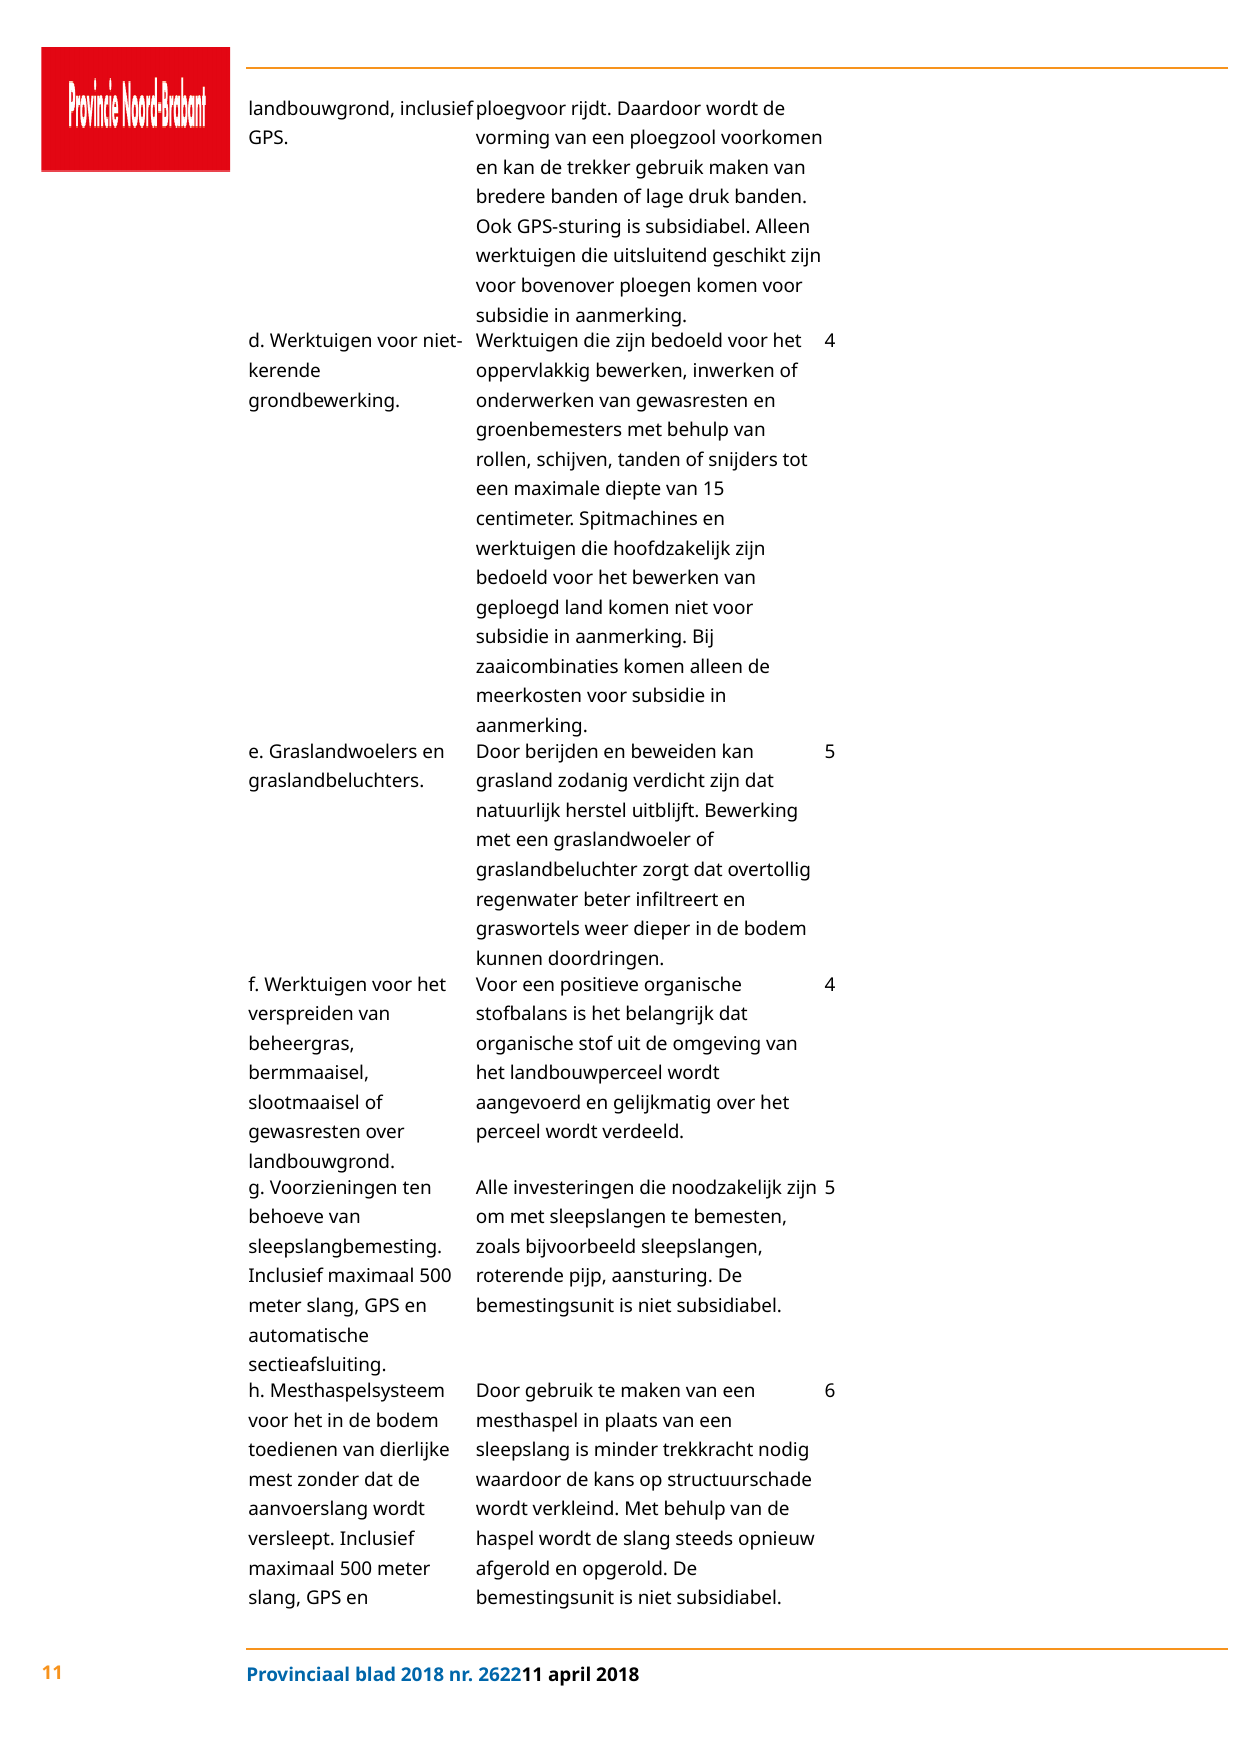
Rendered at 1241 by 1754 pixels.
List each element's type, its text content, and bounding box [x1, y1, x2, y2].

table_cell ploegvoor rijdt. Daardoor wordt de vorming van een ploegzool voorkomen en kan de trekker gebruik maken van bredere banden of lage druk banden. Ook GPS-sturing is subsidiabel. Alleen werktuigen die uitsluitend geschikt zijn voor bovenover ploegen komen voor subsidie in aanmerking. [476, 95, 824, 328]
table_cell h. Mesthaspelsysteem voor het in de bodem toedienen van dierlijke mest zonder dat de aanvoerslang wordt versleept. Inclusief maximaal 500 meter slang, GPS en [248, 1377, 476, 1610]
table_cell e. Graslandwoelers en graslandbeluchters. [248, 738, 476, 971]
table_cell Alle investeringen die noodzakelijk zijn om met sleepslangen te bemesten, zoals bijvoorbeeld sleepslangen, roterende pijp, aansturing. De bemestingsunit is niet subsidiabel. [476, 1174, 824, 1377]
table_cell d. Werktuigen voor niet-kerende grondbewerking. [248, 328, 476, 738]
table_cell landbouwgrond, inclusief GPS. [248, 95, 476, 328]
table_cell 5 [824, 738, 1152, 971]
table_cell [824, 95, 1152, 328]
table_cell 5 [824, 1174, 1152, 1377]
table_cell g. Voorzieningen ten behoeve van sleepslangbemesting. Inclusief maximaal 500 meter slang, GPS en automatische sectieafsluiting. [248, 1174, 476, 1377]
table_cell 4 [824, 971, 1152, 1174]
table_cell Door gebruik te maken van een mesthaspel in plaats van een sleepslang is minder trekkracht nodig waardoor de kans op structuurschade wordt verkleind. Met behulp van de haspel wordt de slang steeds opnieuw afgerold en opgerold. De bemestingsunit is niet subsidiabel. [476, 1377, 824, 1610]
table_cell Door berijden en beweiden kan grasland zodanig verdicht zijn dat natuurlijk herstel uitblijft. Bewerking met een graslandwoeler of graslandbeluchter zorgt dat overtollig regenwater beter infiltreert en graswortels weer dieper in de bodem kunnen doordringen. [476, 738, 824, 971]
table_cell 6 [824, 1377, 1152, 1610]
table_cell Voor een positieve organische stofbalans is het belangrijk dat organische stof uit de omgeving van het landbouwperceel wordt aangevoerd en gelijkmatig over het perceel wordt verdeeld. [476, 971, 824, 1174]
table_cell Werktuigen die zijn bedoeld voor het oppervlakkig bewerken, inwerken of onderwerken van gewasresten en groenbemesters met behulp van rollen, schijven, tanden of snijders tot een maximale diepte van 15 centimeter. Spitmachines en werktuigen die hoofdzakelijk zijn bedoeld voor het bewerken van geploegd land komen niet voor subsidie in aanmerking. Bij zaaicombinaties komen alleen de meerkosten voor subsidie in aanmerking. [476, 328, 824, 738]
picture [41, 47, 231, 172]
table_cell 4 [824, 328, 1152, 738]
table_cell f. Werktuigen voor het verspreiden van beheergras, bermmaaisel, slootmaaisel of gewasresten over landbouwgrond. [248, 971, 476, 1174]
